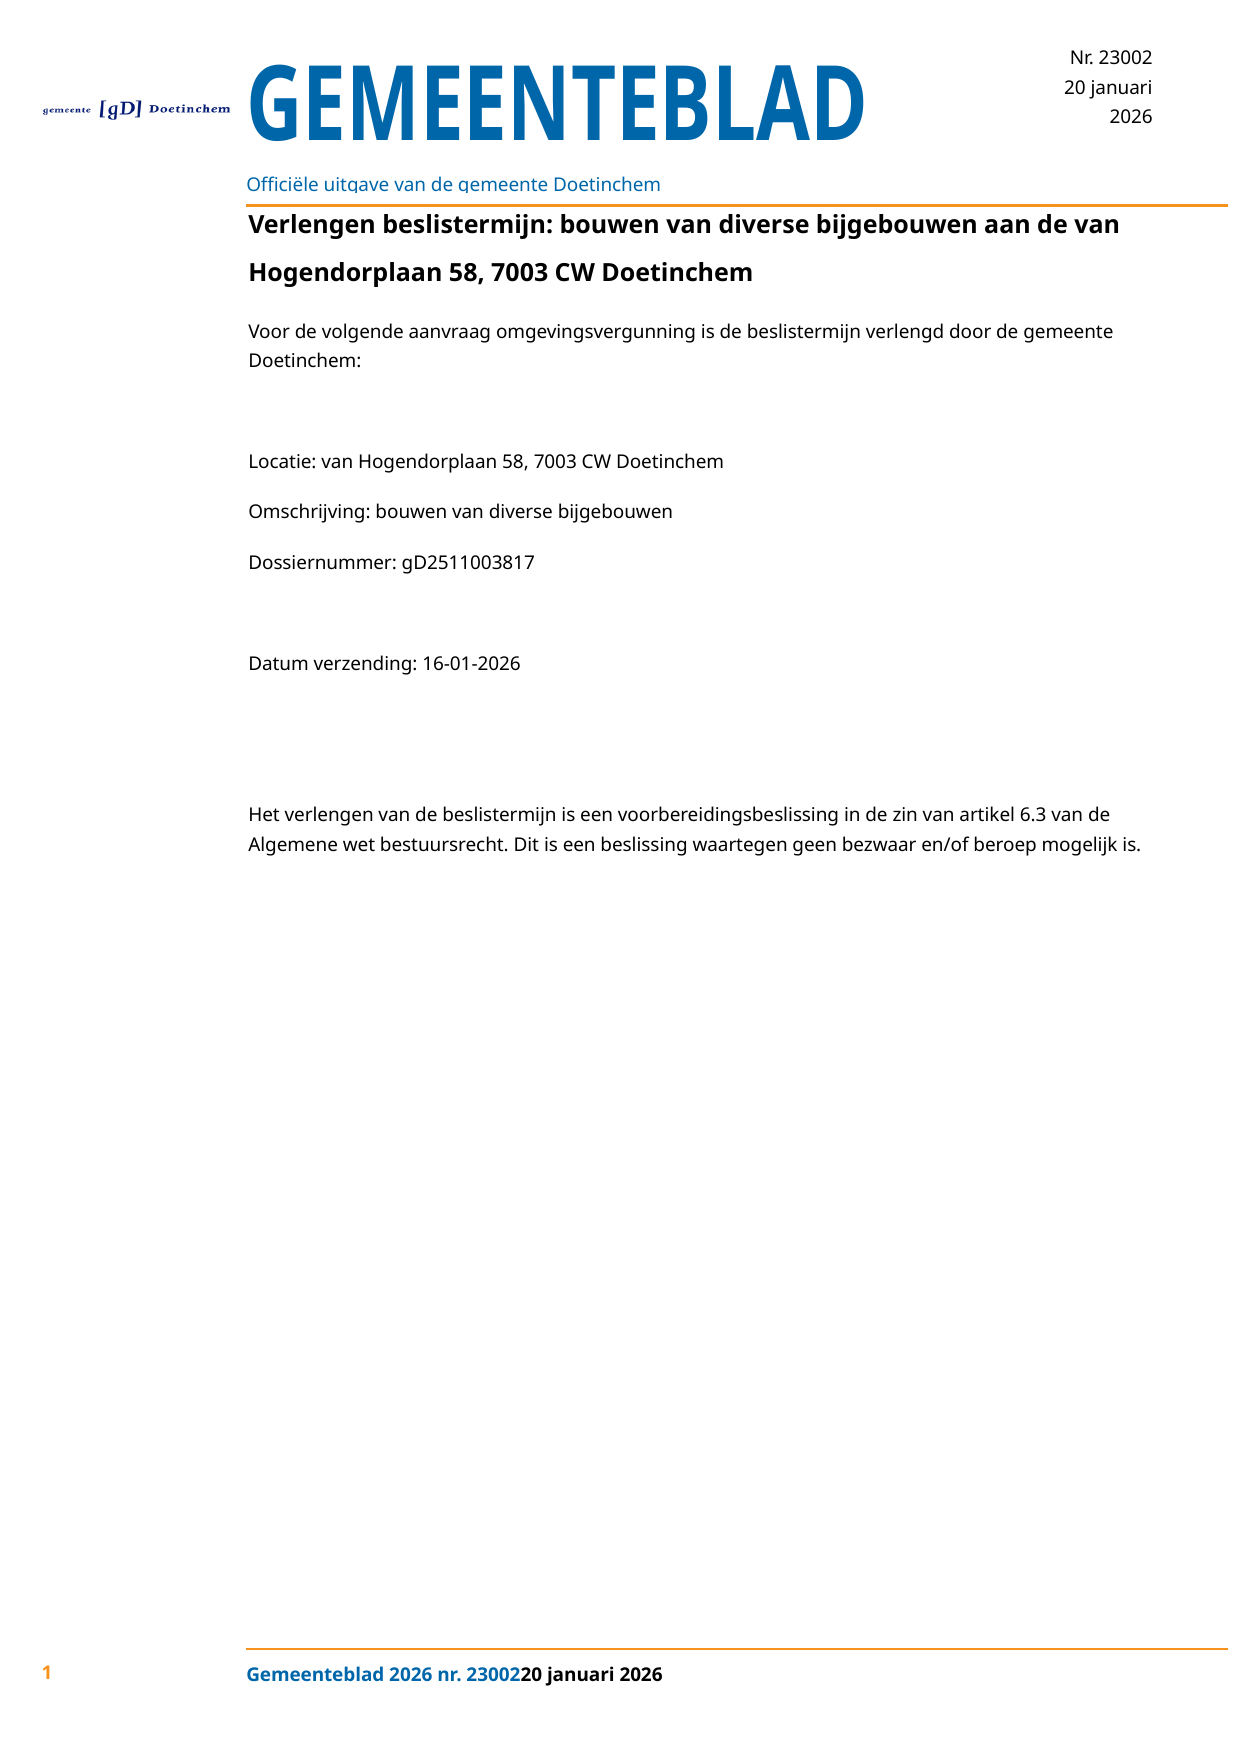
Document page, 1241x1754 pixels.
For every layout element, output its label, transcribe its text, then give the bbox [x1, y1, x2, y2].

text Dossiernummer: gD2511003817 [248, 549, 1152, 575]
text Datum verzending: 16-01-2026 [248, 650, 1152, 676]
picture [41, 47, 231, 172]
text Verlengen beslistermijn: bouwen van diverse bijgebouwen aan de van Hogendorplaan 58, 7003 CW Doetinchem [248, 207, 1152, 288]
text Locatie: van Hogendorplaan 58, 7003 CW Doetinchem [248, 448, 1152, 474]
text Omschrijving: bouwen van diverse bijgebouwen [248, 499, 1152, 524]
text Het verlengen van de beslistermijn is een voorbereidingsbeslissing in de zin van artikel 6.3 van de Algemene wet bestuursrecht. Dit is een beslissing waartegen geen bezwaar en/of beroep mogelijk is. [248, 801, 1152, 857]
text Voor de volgende aanvraag omgevingsvergunning is de beslistermijn verlengd door de gemeente Doetinchem: [248, 318, 1152, 373]
